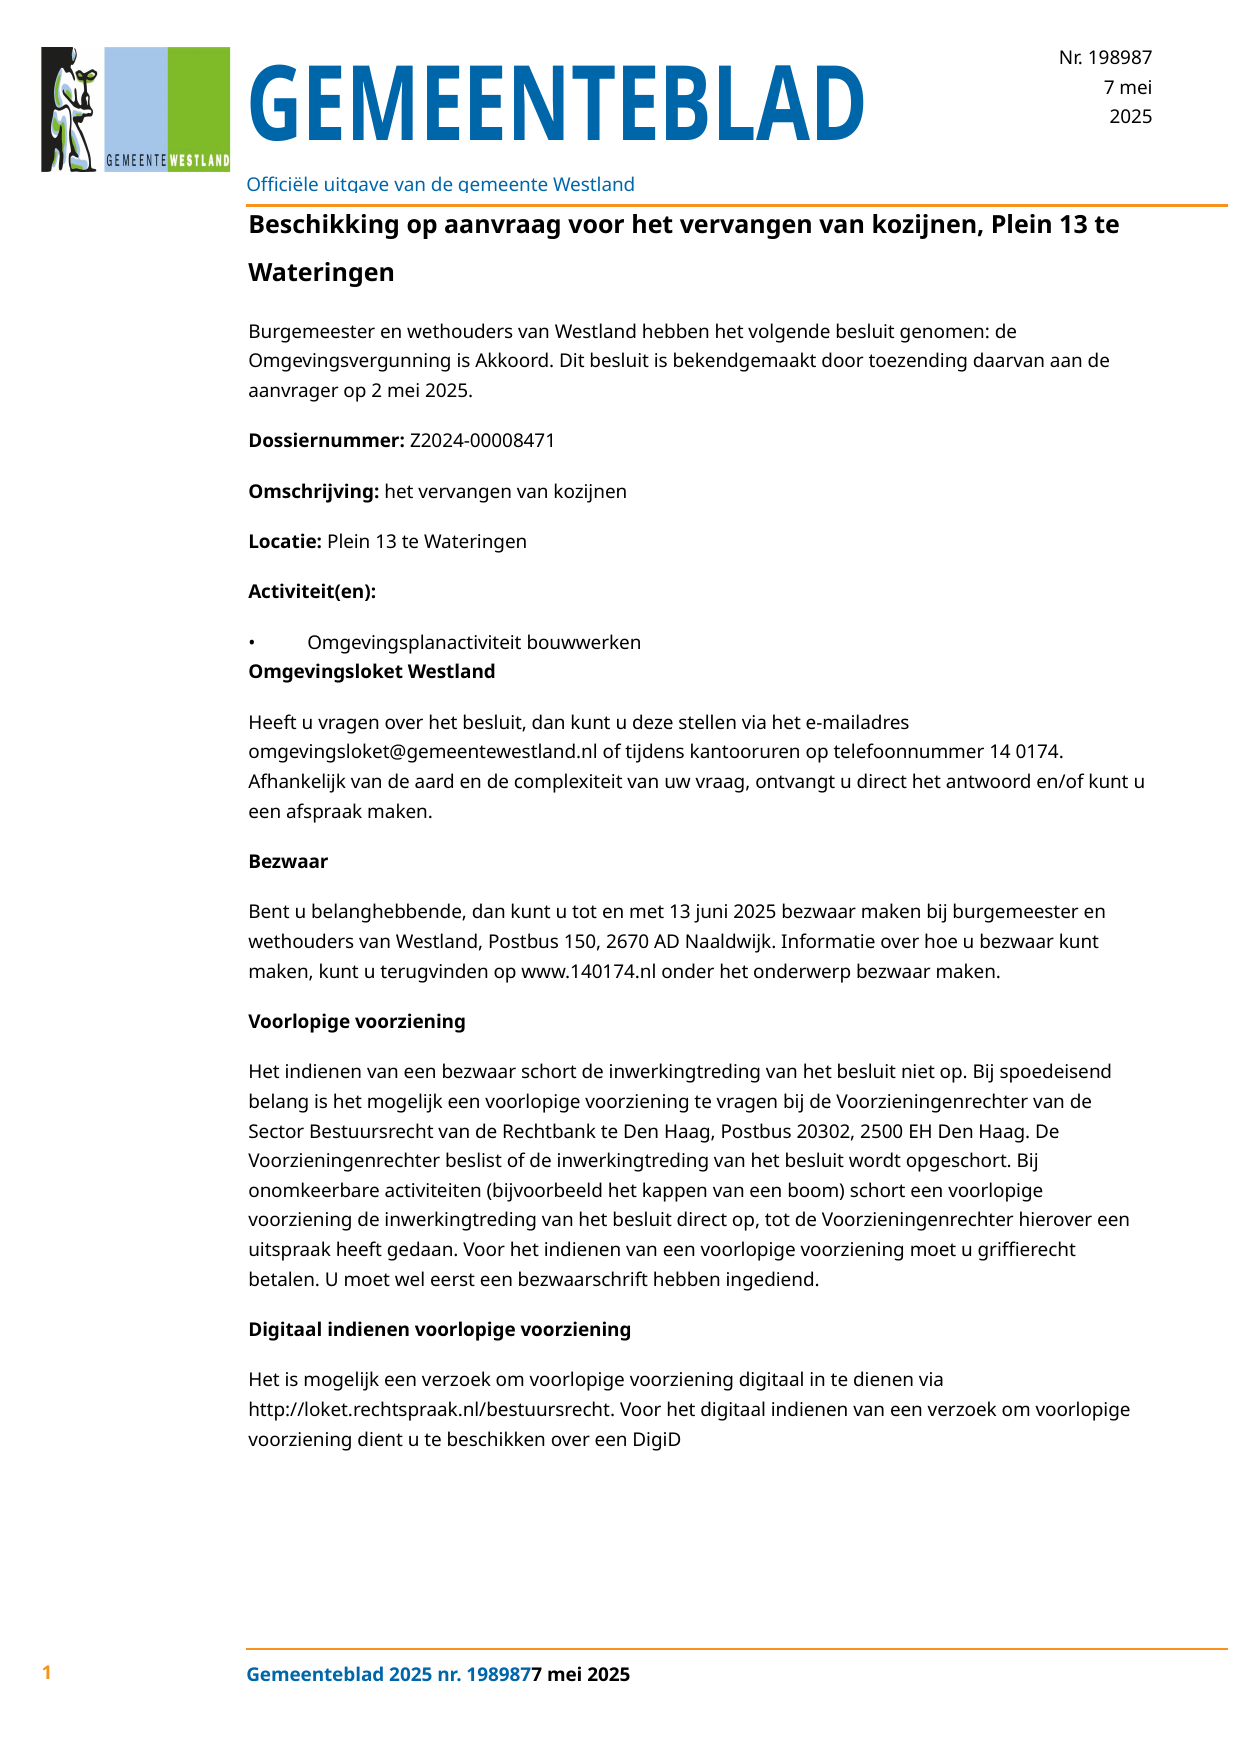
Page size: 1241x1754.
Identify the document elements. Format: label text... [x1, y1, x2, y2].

text Omgevingsloket Westland [248, 659, 1152, 684]
text Digitaal indienen voorlopige voorziening [248, 1316, 1152, 1342]
text Beschikking op aanvraag voor het vervangen van kozijnen, Plein 13 te Wateringen [248, 207, 1152, 288]
text Bent u belanghebbende, dan kunt u tot en met 13 juni 2025 bezwaar maken bij burgemeester en wethouders van Westland, Postbus 150, 2670 AD Naaldwijk. Informatie over hoe u bezwaar kunt maken, kunt u terugvinden op www.140174.nl onder het onderwerp bezwaar maken. [248, 899, 1152, 984]
text Dossiernummer: Z2024-00008471 [248, 427, 1152, 453]
text Activiteit(en): [248, 579, 1152, 604]
picture [41, 47, 231, 172]
text Heeft u vragen over het besluit, dan kunt u deze stellen via het e-mailadres omgevingsloket@gemeentewestland.nl of tijdens kantooruren op telefoonnummer 14 0174. Afhankelijk van de aard en de complexiteit van uw vraag, ontvangt u direct het antwoord en/of kunt u een afspraak maken. [248, 709, 1152, 824]
list Omgevingsplanactiviteit bouwwerken [248, 629, 1152, 655]
text Het indienen van een bezwaar schort de inwerkingtreding van het besluit niet op. Bij spoedeisend belang is het mogelijk een voorlopige voorziening te vragen bij de Voorzieningenrechter van de Sector Bestuursrecht van de Rechtbank te Den Haag, Postbus 20302, 2500 EH Den Haag. De Voorzieningenrechter beslist of de inwerkingtreding van het besluit wordt opgeschort. Bij onomkeerbare activiteiten (bijvoorbeeld het kappen van een boom) schort een voorlopige voorziening de inwerkingtreding van het besluit direct op, tot de Voorzieningenrechter hierover een uitspraak heeft gedaan. Voor het indienen van een voorlopige voorziening moet u griffierecht betalen. U moet wel eerst een bezwaarschrift hebben ingediend. [248, 1059, 1152, 1292]
text Locatie: Plein 13 te Wateringen [248, 528, 1152, 554]
text Omschrijving: het vervangen van kozijnen [248, 478, 1152, 504]
text Bezwaar [248, 848, 1152, 874]
text Burgemeester en wethouders van Westland hebben het volgende besluit genomen: de Omgevingsvergunning is Akkoord. Dit besluit is bekendgemaakt door toezending daarvan aan de aanvrager op 2 mei 2025. [248, 318, 1152, 403]
text Het is mogelijk een verzoek om voorlopige voorziening digitaal in te dienen via http://loket.rechtspraak.nl/bestuursrecht. Voor het digitaal indienen van een verzoek om voorlopige voorziening dient u te beschikken over een DigiD [248, 1367, 1152, 1452]
text Voorlopige voorziening [248, 1008, 1152, 1034]
